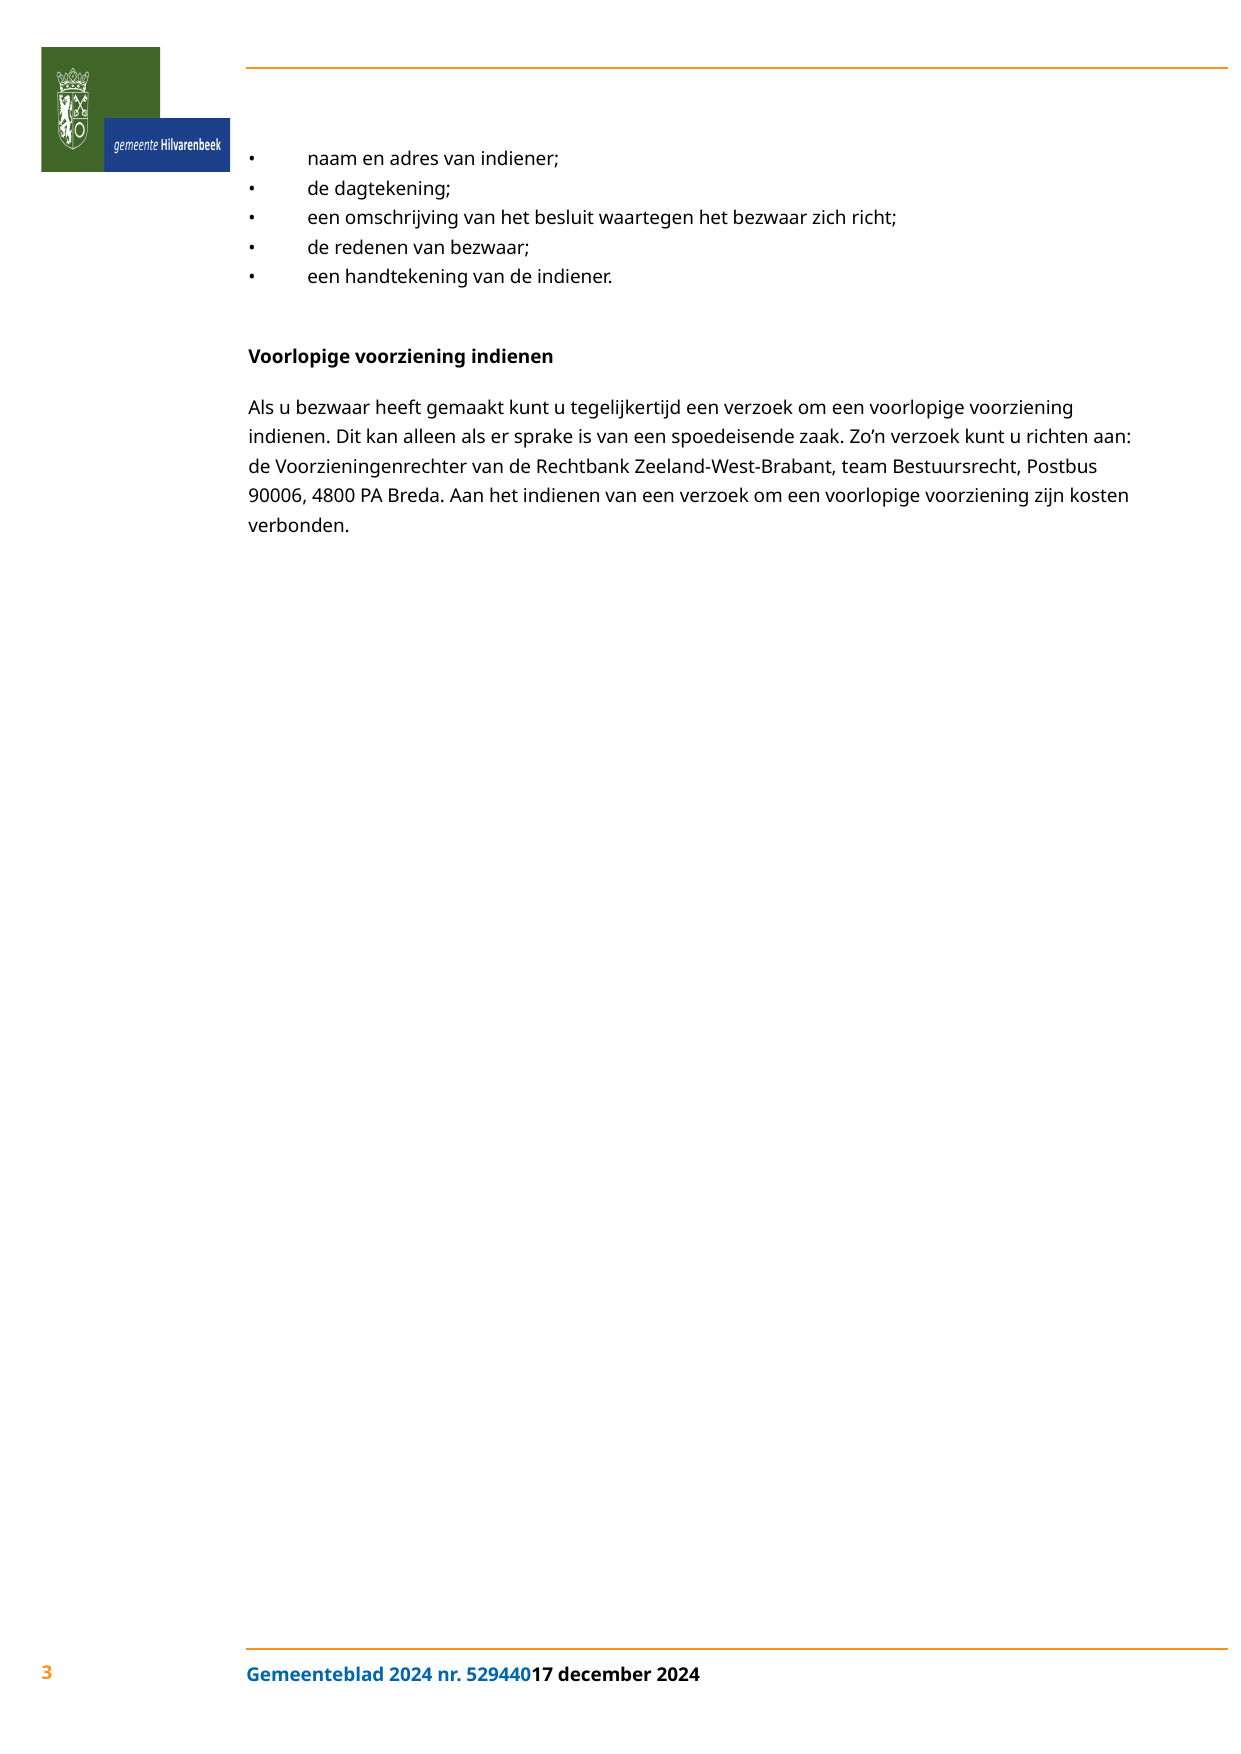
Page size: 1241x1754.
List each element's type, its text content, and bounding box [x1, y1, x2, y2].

text Als u bezwaar heeft gemaakt kunt u tegelijkertijd een verzoek om een voorlopige voorziening indienen. Dit kan alleen als er sprake is van een spoedeisende zaak. Zo’n verzoek kunt u richten aan: de Voorzieningenrechter van de Rechtbank Zeeland-West-Brabant, team Bestuursrecht, Postbus 90006, 4800 PA Breda. Aan het indienen van een verzoek om een voorlopige voorziening zijn kosten verbonden. [248, 394, 1152, 538]
list de redenen van bezwaar; [248, 234, 1152, 260]
text Voorlopige voorziening indienen [248, 343, 1152, 369]
list naam en adres van indiener; [248, 145, 1152, 171]
list een omschrijving van het besluit waartegen het bezwaar zich richt; [248, 204, 1152, 230]
picture [41, 47, 231, 172]
list een handtekening van de indiener. [248, 263, 1152, 289]
list de dagtekening; [248, 175, 1152, 201]
